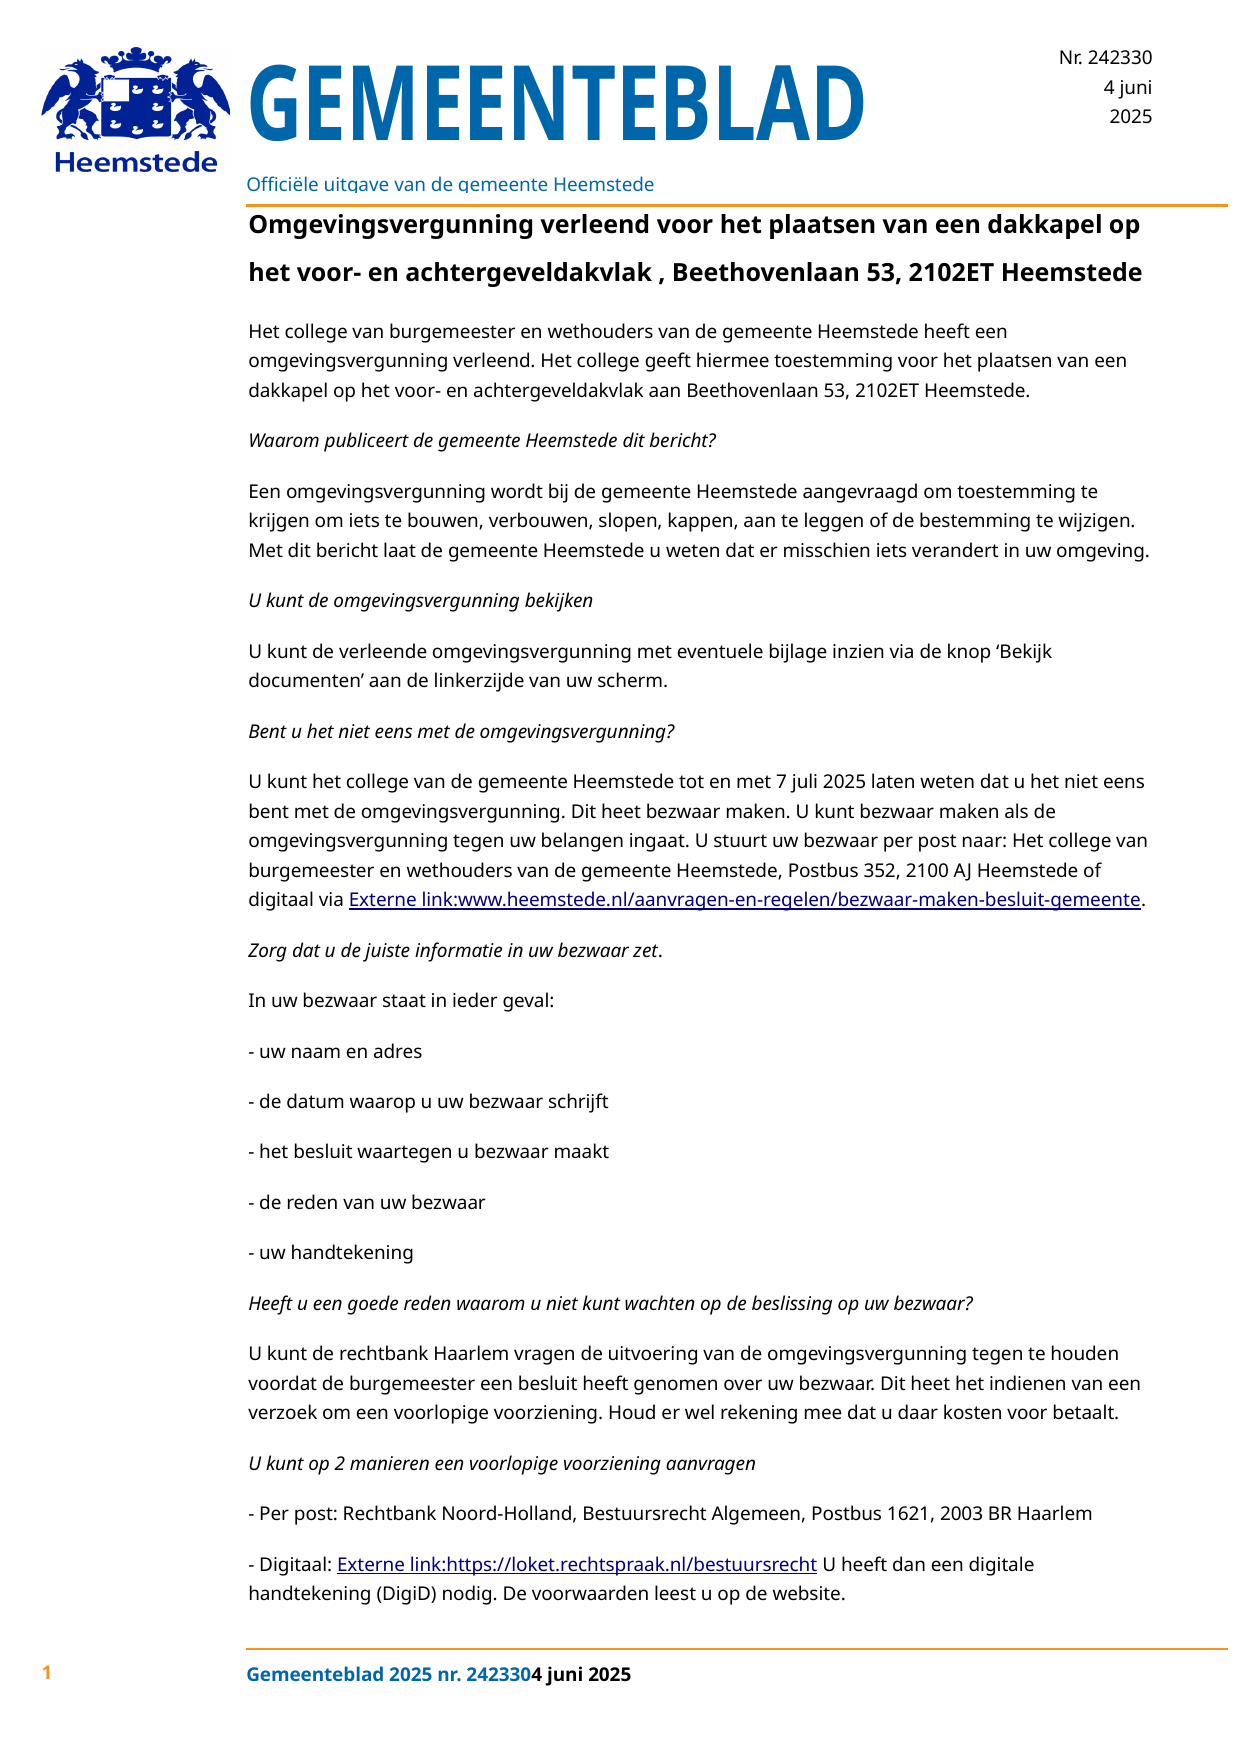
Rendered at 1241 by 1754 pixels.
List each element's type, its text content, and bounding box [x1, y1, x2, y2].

text Een omgevingsvergunning wordt bij de gemeente Heemstede aangevraagd om toestemming te krijgen om iets te bouwen, verbouwen, slopen, kappen, aan te leggen of de bestemming te wijzigen. Met dit bericht laat de gemeente Heemstede u weten dat er misschien iets verandert in uw omgeving. [248, 478, 1152, 563]
text Waarom publiceert de gemeente Heemstede dit bericht? [248, 427, 1152, 453]
text - Digitaal: Externe link:https://loket.rechtspraak.nl/bestuursrecht U heeft dan een digitale handtekening (DigiD) nodig. De voorwaarden leest u op de website. [248, 1551, 1152, 1606]
text U kunt de omgevingsvergunning bekijken [248, 587, 1152, 613]
text Heeft u een goede reden waarom u niet kunt wachten op de beslissing op uw bezwaar? [248, 1290, 1152, 1316]
text U kunt op 2 manieren een voorlopige voorziening aanvragen [248, 1450, 1152, 1476]
text Omgevingsvergunning verleend voor het plaatsen van een dakkapel op het voor- en achtergeveldakvlak , Beethovenlaan 53, 2102ET Heemstede [248, 207, 1152, 288]
text Het college van burgemeester en wethouders van de gemeente Heemstede heeft een omgevingsvergunning verleend. Het college geeft hiermee toestemming voor het plaatsen van een dakkapel op het voor- en achtergeveldakvlak aan Beethovenlaan 53, 2102ET Heemstede. [248, 318, 1152, 403]
text - uw handtekening [248, 1239, 1152, 1265]
text - het besluit waartegen u bezwaar maakt [248, 1139, 1152, 1164]
text Zorg dat u de juiste informatie in uw bezwaar zet. [248, 937, 1152, 963]
text U kunt het college van de gemeente Heemstede tot en met 7 juli 2025 laten weten dat u het niet eens bent met de omgevingsvergunning. Dit heet bezwaar maken. U kunt bezwaar maken als de omgevingsvergunning tegen uw belangen ingaat. U stuurt uw bezwaar per post naar: Het college van burgemeester en wethouders van de gemeente Heemstede, Postbus 352, 2100 AJ Heemstede of digitaal via Externe link:www.heemstede.nl/aanvragen-en-regelen/bezwaar-maken-besluit-gemeente. [248, 768, 1152, 912]
text - de reden van uw bezwaar [248, 1189, 1152, 1215]
picture [41, 47, 231, 172]
text U kunt de verleende omgevingsvergunning met eventuele bijlage inzien via de knop ‘Bekijk documenten’ aan de linkerzijde van uw scherm. [248, 638, 1152, 693]
text U kunt de rechtbank Haarlem vragen de uitvoering van de omgevingsvergunning tegen te houden voordat de burgemeester een besluit heeft genomen over uw bezwaar. Dit heet het indienen van een verzoek om een voorlopige voorziening. Houd er wel rekening mee dat u daar kosten voor betaalt. [248, 1340, 1152, 1425]
text - uw naam en adres [248, 1038, 1152, 1064]
text In uw bezwaar staat in ieder geval: [248, 987, 1152, 1013]
text Bent u het niet eens met de omgevingsvergunning? [248, 718, 1152, 744]
text - Per post: Rechtbank Noord-Holland, Bestuursrecht Algemeen, Postbus 1621, 2003 BR Haarlem [248, 1500, 1152, 1526]
text - de datum waarop u uw bezwaar schrijft [248, 1088, 1152, 1114]
